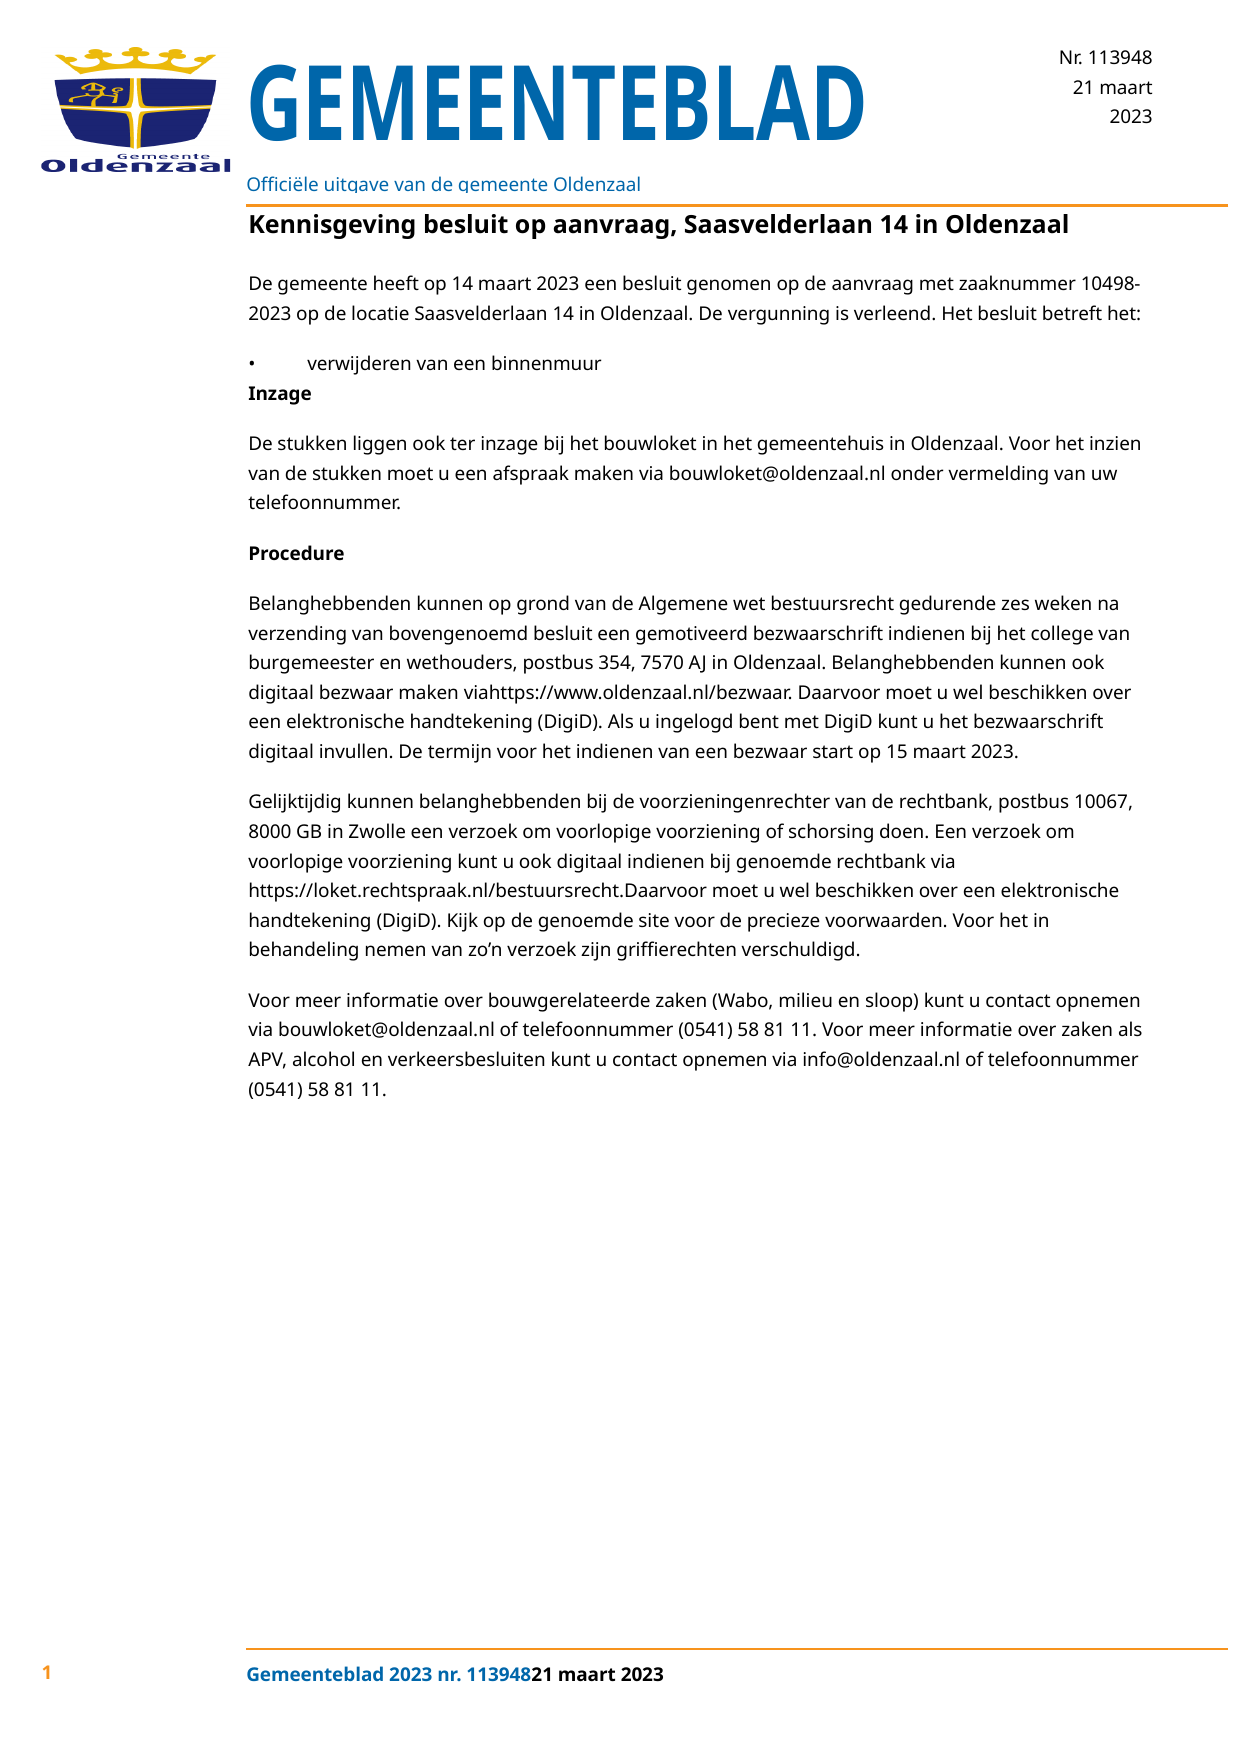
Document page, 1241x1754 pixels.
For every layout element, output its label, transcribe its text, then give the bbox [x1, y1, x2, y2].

text De gemeente heeft op 14 maart 2023 een besluit genomen op de aanvraag met zaaknummer 10498-2023 op de locatie Saasvelderlaan 14 in Oldenzaal. De vergunning is verleend. Het besluit betreft het: [248, 270, 1152, 326]
text Procedure [248, 540, 1152, 566]
text Inzage [248, 380, 1152, 406]
text Gelijktijdig kunnen belanghebbenden bij de voorzieningenrechter van de rechtbank, postbus 10067, 8000 GB in Zwolle een verzoek om voorlopige voorziening of schorsing doen. Een verzoek om voorlopige voorziening kunt u ook digitaal indienen bij genoemde rechtbank via https://loket.rechtspraak.nl/bestuursrecht.Daarvoor moet u wel beschikken over een elektronische handtekening (DigiD). Kijk op de genoemde site voor de precieze voorwaarden. Voor het in behandeling nemen van zo’n verzoek zijn griffierechten verschuldigd. [248, 789, 1152, 962]
text De stukken liggen ook ter inzage bij het bouwloket in het gemeentehuis in Oldenzaal. Voor het inzien van de stukken moet u een afspraak maken via bouwloket@oldenzaal.nl onder vermelding van uw telefoonnummer. [248, 430, 1152, 515]
list verwijderen van een binnenmuur [248, 350, 1152, 376]
picture [41, 47, 231, 172]
text Kennisgeving besluit op aanvraag, Saasvelderlaan 14 in Oldenzaal [248, 207, 1152, 241]
text Voor meer informatie over bouwgerelateerde zaken (Wabo, milieu en sloop) kunt u contact opnemen via bouwloket@oldenzaal.nl of telefoonnummer (0541) 58 81 11. Voor meer informatie over zaken als APV, alcohol en verkeersbesluiten kunt u contact opnemen via info@oldenzaal.nl of telefoonnummer (0541) 58 81 11. [248, 987, 1152, 1101]
text Belanghebbenden kunnen op grond van de Algemene wet bestuursrecht gedurende zes weken na verzending van bovengenoemd besluit een gemotiveerd bezwaarschrift indienen bij het college van burgemeester en wethouders, postbus 354, 7570 AJ in Oldenzaal. Belanghebbenden kunnen ook digitaal bezwaar maken viahttps://www.oldenzaal.nl/bezwaar. Daarvoor moet u wel beschikken over een elektronische handtekening (DigiD). Als u ingelogd bent met DigiD kunt u het bezwaarschrift digitaal invullen. De termijn voor het indienen van een bezwaar start op 15 maart 2023. [248, 590, 1152, 764]
